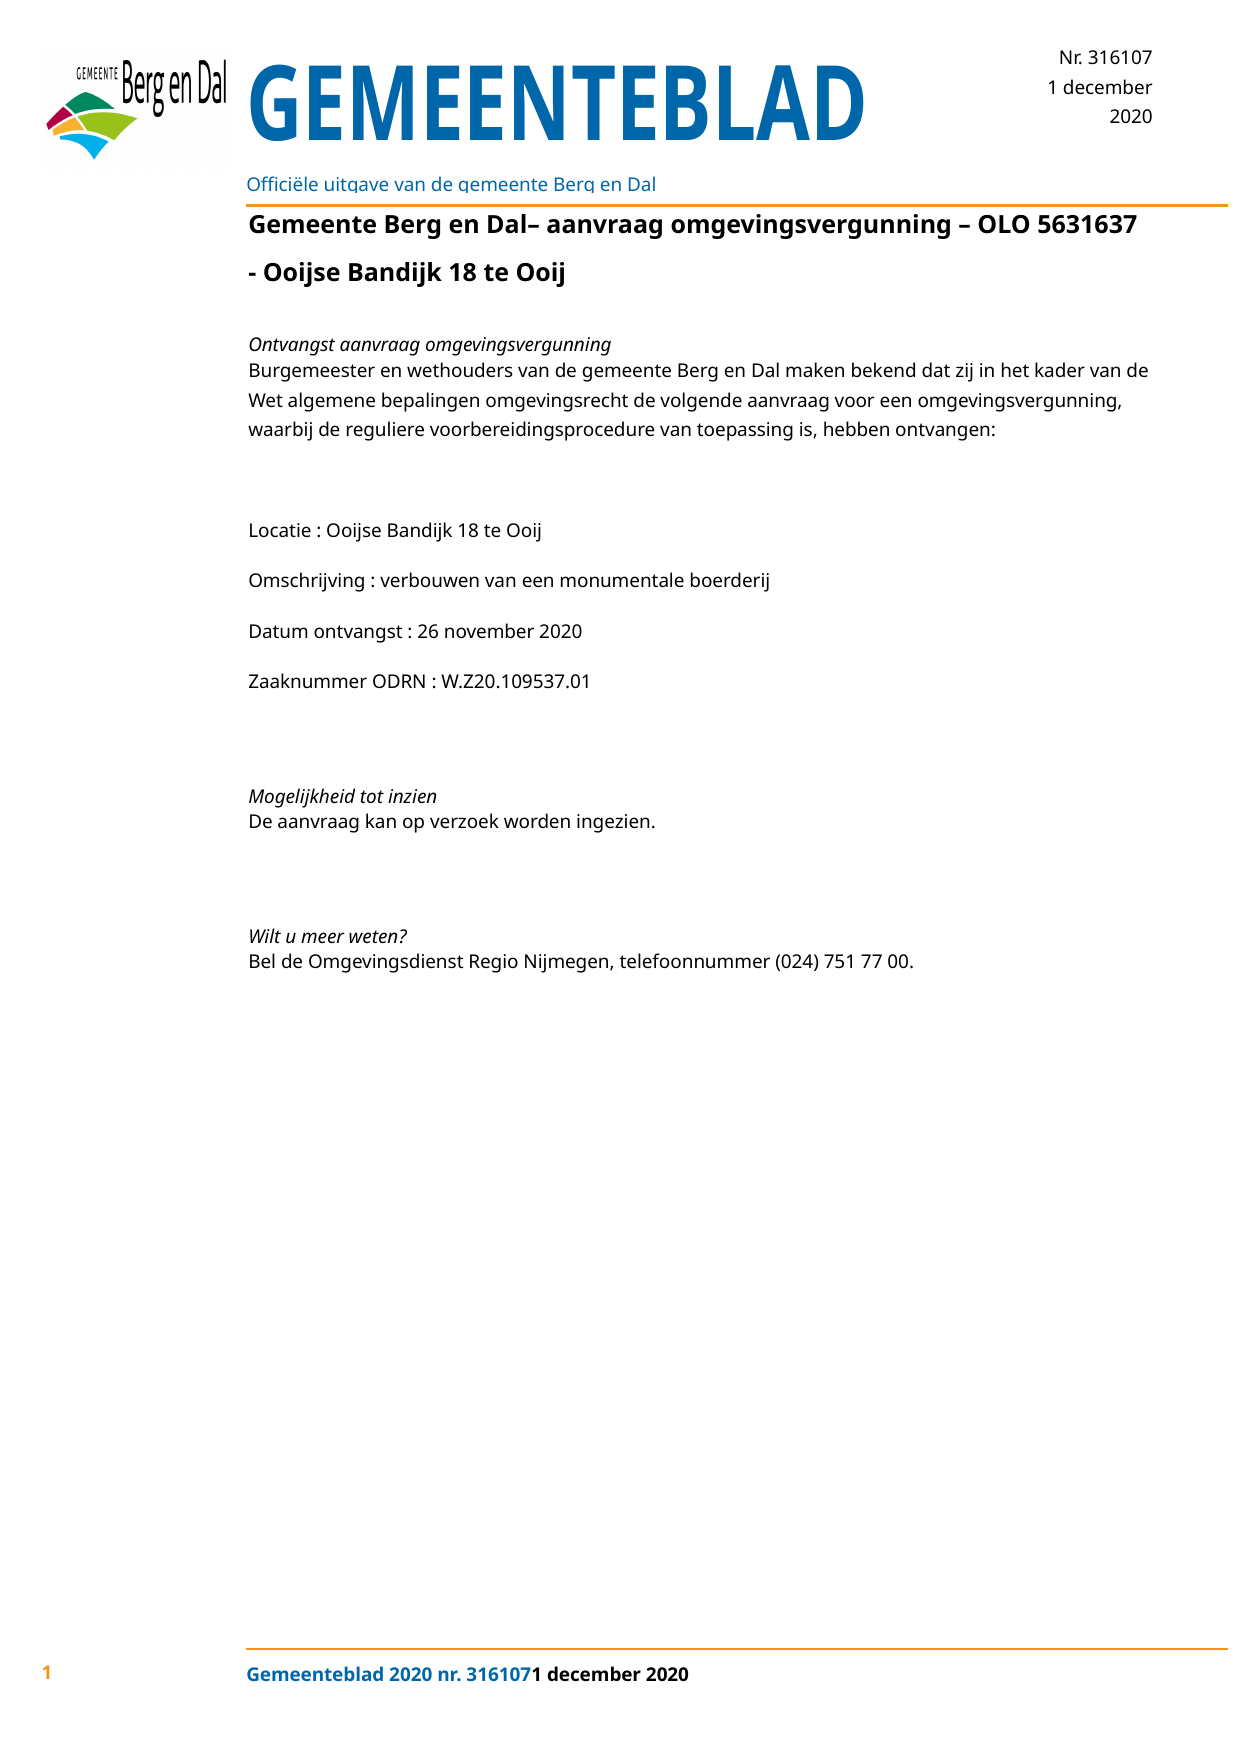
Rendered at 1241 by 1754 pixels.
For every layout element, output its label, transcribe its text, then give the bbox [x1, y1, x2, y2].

text Ontvangst aanvraag omgevingsvergunning [248, 331, 1152, 357]
text Omschrijving : verbouwen van een monumentale boerderij [248, 568, 1152, 593]
text Bel de Omgevingsdienst Regio Nijmegen, telefoonnummer (024) 751 77 00. [248, 949, 1152, 974]
text De aanvraag kan op verzoek worden ingezien. [248, 808, 1152, 834]
text Mogelijkheid tot inzien [248, 783, 1152, 808]
text Burgemeester en wethouders van de gemeente Berg en Dal maken bekend dat zij in het kader van de Wet algemene bepalingen omgevingsrecht de volgende aanvraag voor een omgevingsvergunning, waarbij de reguliere voorbereidingsprocedure van toepassing is, hebben ontvangen: [248, 357, 1152, 442]
text Zaaknummer ODRN : W.Z20.109537.01 [248, 668, 1152, 694]
text Locatie : Ooijse Bandijk 18 te Ooij [248, 517, 1152, 543]
picture [41, 47, 231, 172]
text Wilt u meer weten? [248, 923, 1152, 949]
text Datum ontvangst : 26 november 2020 [248, 618, 1152, 644]
text Gemeente Berg en Dal– aanvraag omgevingsvergunning – OLO 5631637 - Ooijse Bandijk 18 te Ooij [248, 207, 1152, 288]
